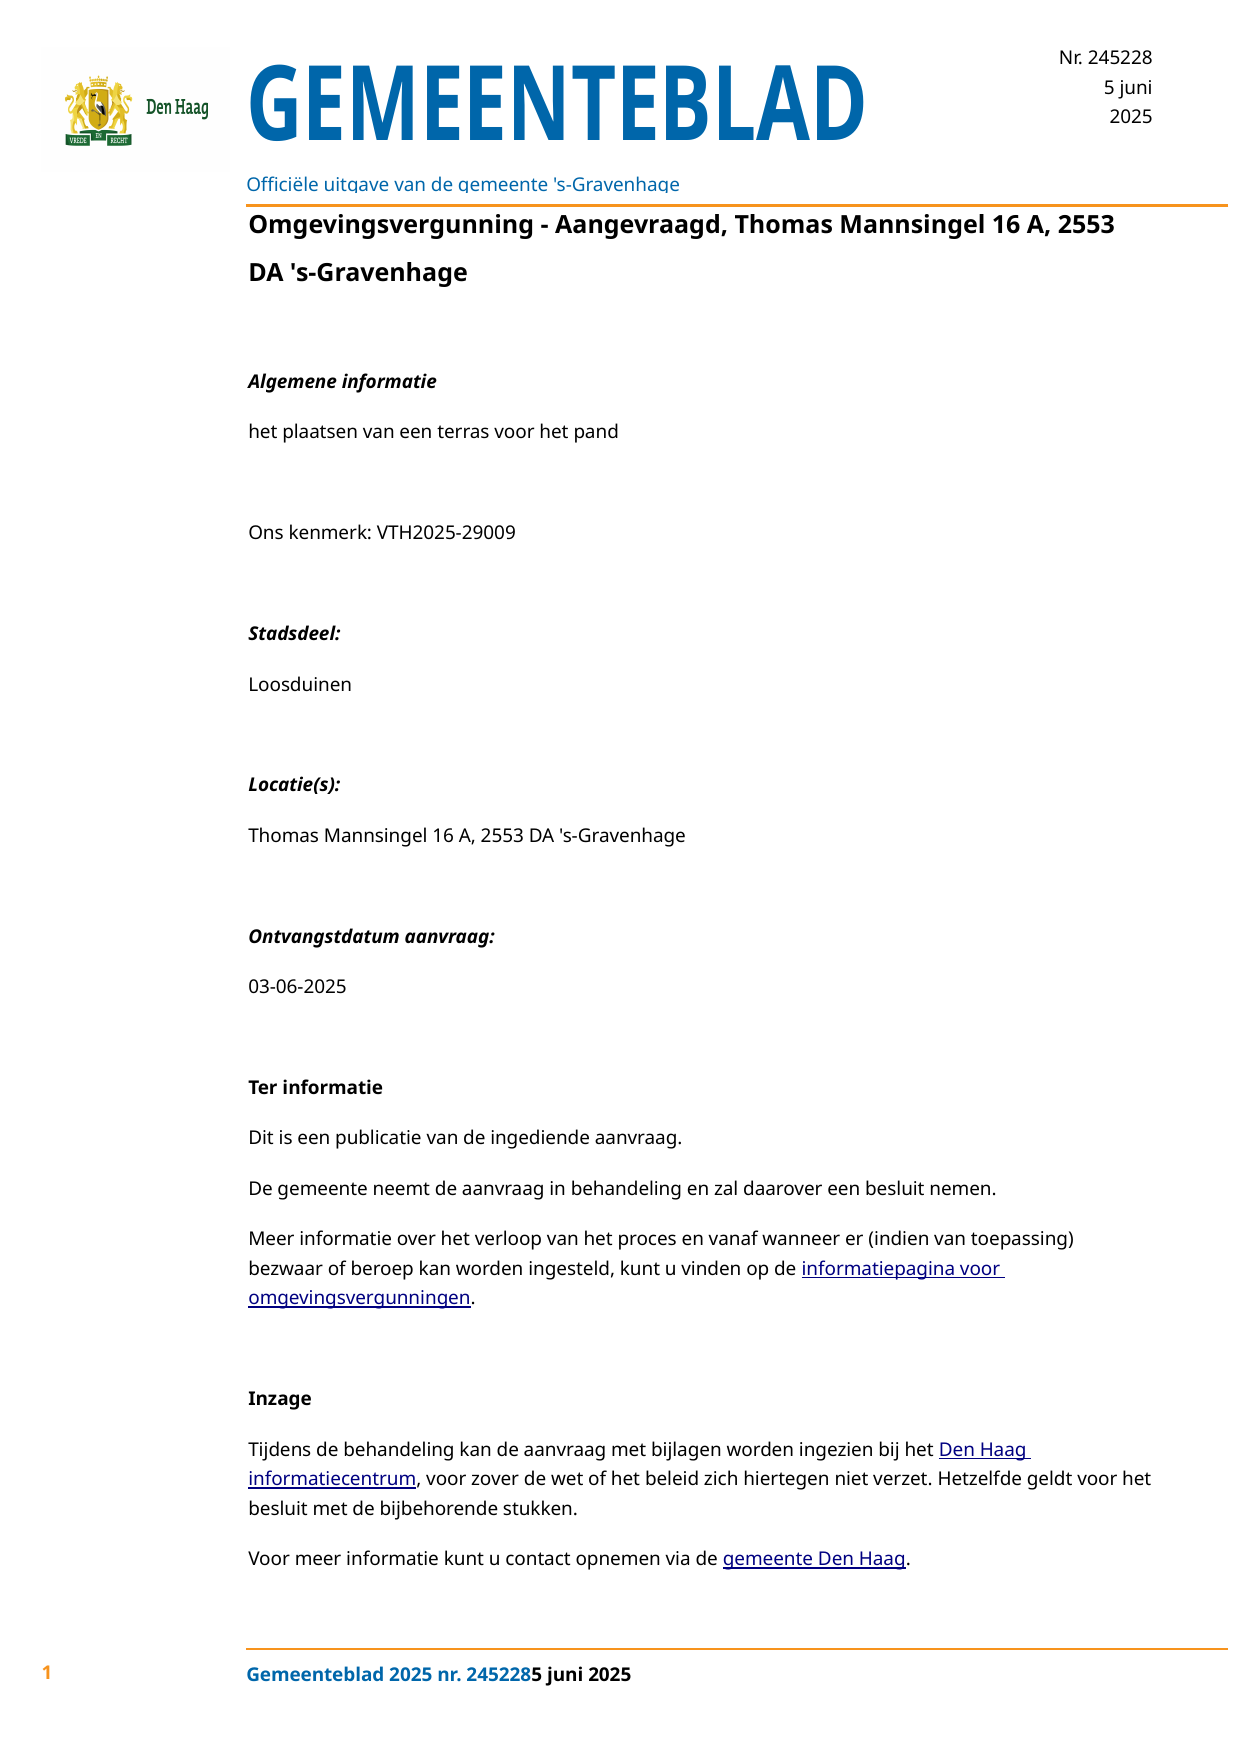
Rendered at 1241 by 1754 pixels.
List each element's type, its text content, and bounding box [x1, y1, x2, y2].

text het plaatsen van een terras voor het pand [248, 419, 1152, 444]
text Inzage [248, 1385, 1152, 1411]
text Meer informatie over het verloop van het proces en vanaf wanneer er (indien van toepassing) bezwaar of beroep kan worden ingesteld, kunt u vinden op de informatiepagina voor omgevingsvergunningen. [248, 1225, 1152, 1310]
text Dit is een publicatie van de ingediende aanvraag. [248, 1124, 1152, 1150]
text Algemene informatie [248, 368, 1152, 394]
text Voor meer informatie kunt u contact opnemen via de gemeente Den Haag. [248, 1545, 1152, 1571]
picture [41, 47, 231, 172]
text Stadsdeel: [248, 620, 1152, 646]
text Omgevingsvergunning - Aangevraagd, Thomas Mannsingel 16 A, 2553 DA 's-Gravenhage [248, 207, 1152, 288]
text Ter informatie [248, 1074, 1152, 1100]
text Ontvangstdatum aanvraag: [248, 923, 1152, 949]
text Thomas Mannsingel 16 A, 2553 DA 's-Gravenhage [248, 822, 1152, 848]
text Loosduinen [248, 671, 1152, 697]
text Ons kenmerk: VTH2025-29009 [248, 519, 1152, 545]
text De gemeente neemt de aanvraag in behandeling en zal daarover een besluit nemen. [248, 1175, 1152, 1201]
text 03-06-2025 [248, 973, 1152, 999]
text Tijdens de behandeling kan de aanvraag met bijlagen worden ingezien bij het Den Haag informatiecentrum, voor zover de wet of het beleid zich hiertegen niet verzet. Hetzelfde geldt voor het besluit met de bijbehorende stukken. [248, 1436, 1152, 1521]
text Locatie(s): [248, 772, 1152, 797]
